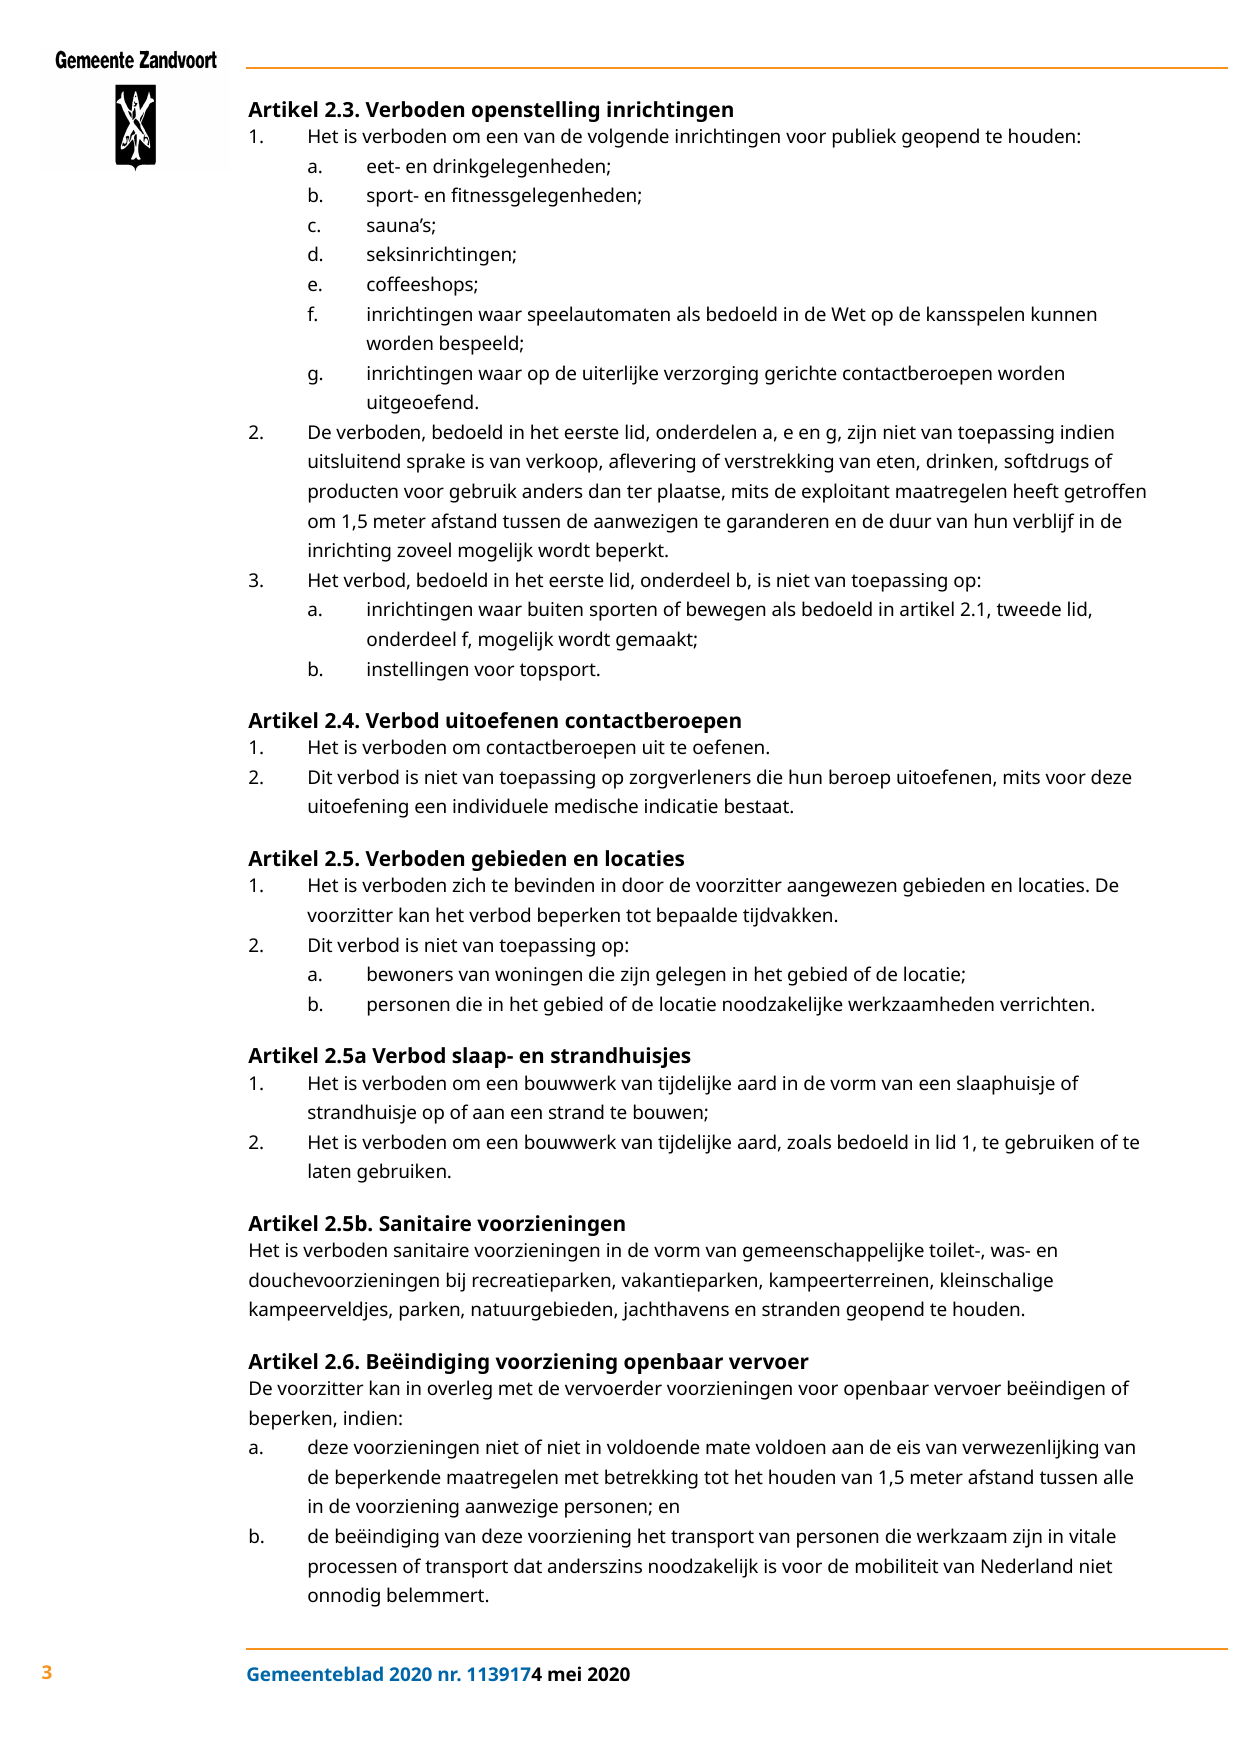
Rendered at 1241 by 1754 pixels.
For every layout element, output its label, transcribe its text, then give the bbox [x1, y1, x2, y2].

list inrichtingen waar op de uiterlijke verzorging gerichte contactberoepen worden uitgeoefend. [307, 360, 1152, 415]
list Het is verboden om een bouwwerk van tijdelijke aard, zoals bedoeld in lid 1, te gebruiken of te laten gebruiken. [248, 1129, 1152, 1184]
text Artikel 2.4. Verbod uitoefenen contactberoepen [248, 706, 1152, 734]
list sport- en fitnessgelegenheden; [307, 182, 1152, 208]
list sauna’s; [307, 212, 1152, 238]
text De voorzitter kan in overleg met de vervoerder voorzieningen voor openbaar vervoer beëindigen of beperken, indien: [248, 1375, 1152, 1431]
text Artikel 2.5. Verboden gebieden en locaties [248, 844, 1152, 873]
list coffeeshops; [307, 271, 1152, 297]
list inrichtingen waar speelautomaten als bedoeld in de Wet op de kansspelen kunnen worden bespeeld; [307, 301, 1152, 356]
list seksinrichtingen; [307, 242, 1152, 267]
list Het is verboden zich te bevinden in door de voorzitter aangewezen gebieden en locaties. De voorzitter kan het verbod beperken tot bepaalde tijdvakken. [248, 873, 1152, 928]
list Het is verboden om een bouwwerk van tijdelijke aard in de vorm van een slaaphuisje of strandhuisje op of aan een strand te bouwen; [248, 1070, 1152, 1125]
list Het verbod, bedoeld in het eerste lid, onderdeel b, is niet van toepassing op: [248, 567, 1152, 593]
list instellingen voor topsport. [307, 656, 1152, 681]
list De verboden, bedoeld in het eerste lid, onderdelen a, e en g, zijn niet van toepassing indien uitsluitend sprake is van verkoop, aflevering of verstrekking van eten, drinken, softdrugs of producten voor gebruik anders dan ter plaatse, mits de exploitant maatregelen heeft getroffen om 1,5 meter afstand tussen de aanwezigen te garanderen en de duur van hun verblijf in de inrichting zoveel mogelijk wordt beperkt. [248, 419, 1152, 563]
list eet- en drinkgelegenheden; [307, 153, 1152, 178]
text Artikel 2.5b. Sanitaire voorzieningen [248, 1209, 1152, 1237]
list Dit verbod is niet van toepassing op: [248, 932, 1152, 957]
list Het is verboden om een van de volgende inrichtingen voor publiek geopend te houden: [248, 123, 1152, 149]
list inrichtingen waar buiten sporten of bewegen als bedoeld in artikel 2.1, tweede lid, onderdeel f, mogelijk wordt gemaakt; [307, 597, 1152, 652]
list de beëindiging van deze voorziening het transport van personen die werkzaam zijn in vitale processen of transport dat anderszins noodzakelijk is voor de mobiliteit van Nederland niet onnodig belemmert. [248, 1523, 1152, 1608]
list Het is verboden om contactberoepen uit te oefenen. [248, 734, 1152, 760]
text Artikel 2.3. Verboden openstelling inrichtingen [248, 95, 1152, 123]
text Artikel 2.6. Beëindiging voorziening openbaar vervoer [248, 1347, 1152, 1375]
list Dit verbod is niet van toepassing op zorgverleners die hun beroep uitoefenen, mits voor deze uitoefening een individuele medische indicatie bestaat. [248, 764, 1152, 819]
list bewoners van woningen die zijn gelegen in het gebied of de locatie; [307, 961, 1152, 987]
text Artikel 2.5a Verbod slaap- en strandhuisjes [248, 1041, 1152, 1070]
text Het is verboden sanitaire voorzieningen in de vorm van gemeenschappelijke toilet-, was- en douchevoorzieningen bij recreatieparken, vakantieparken, kampeerterreinen, kleinschalige kampeerveldjes, parken, natuurgebieden, jachthavens en stranden geopend te houden. [248, 1237, 1152, 1322]
list deze voorzieningen niet of niet in voldoende mate voldoen aan de eis van verwezenlijking van de beperkende maatregelen met betrekking tot het houden van 1,5 meter afstand tussen alle in de voorziening aanwezige personen; en [248, 1434, 1152, 1519]
picture [41, 47, 231, 172]
list personen die in het gebied of de locatie noodzakelijke werkzaamheden verrichten. [307, 991, 1152, 1017]
